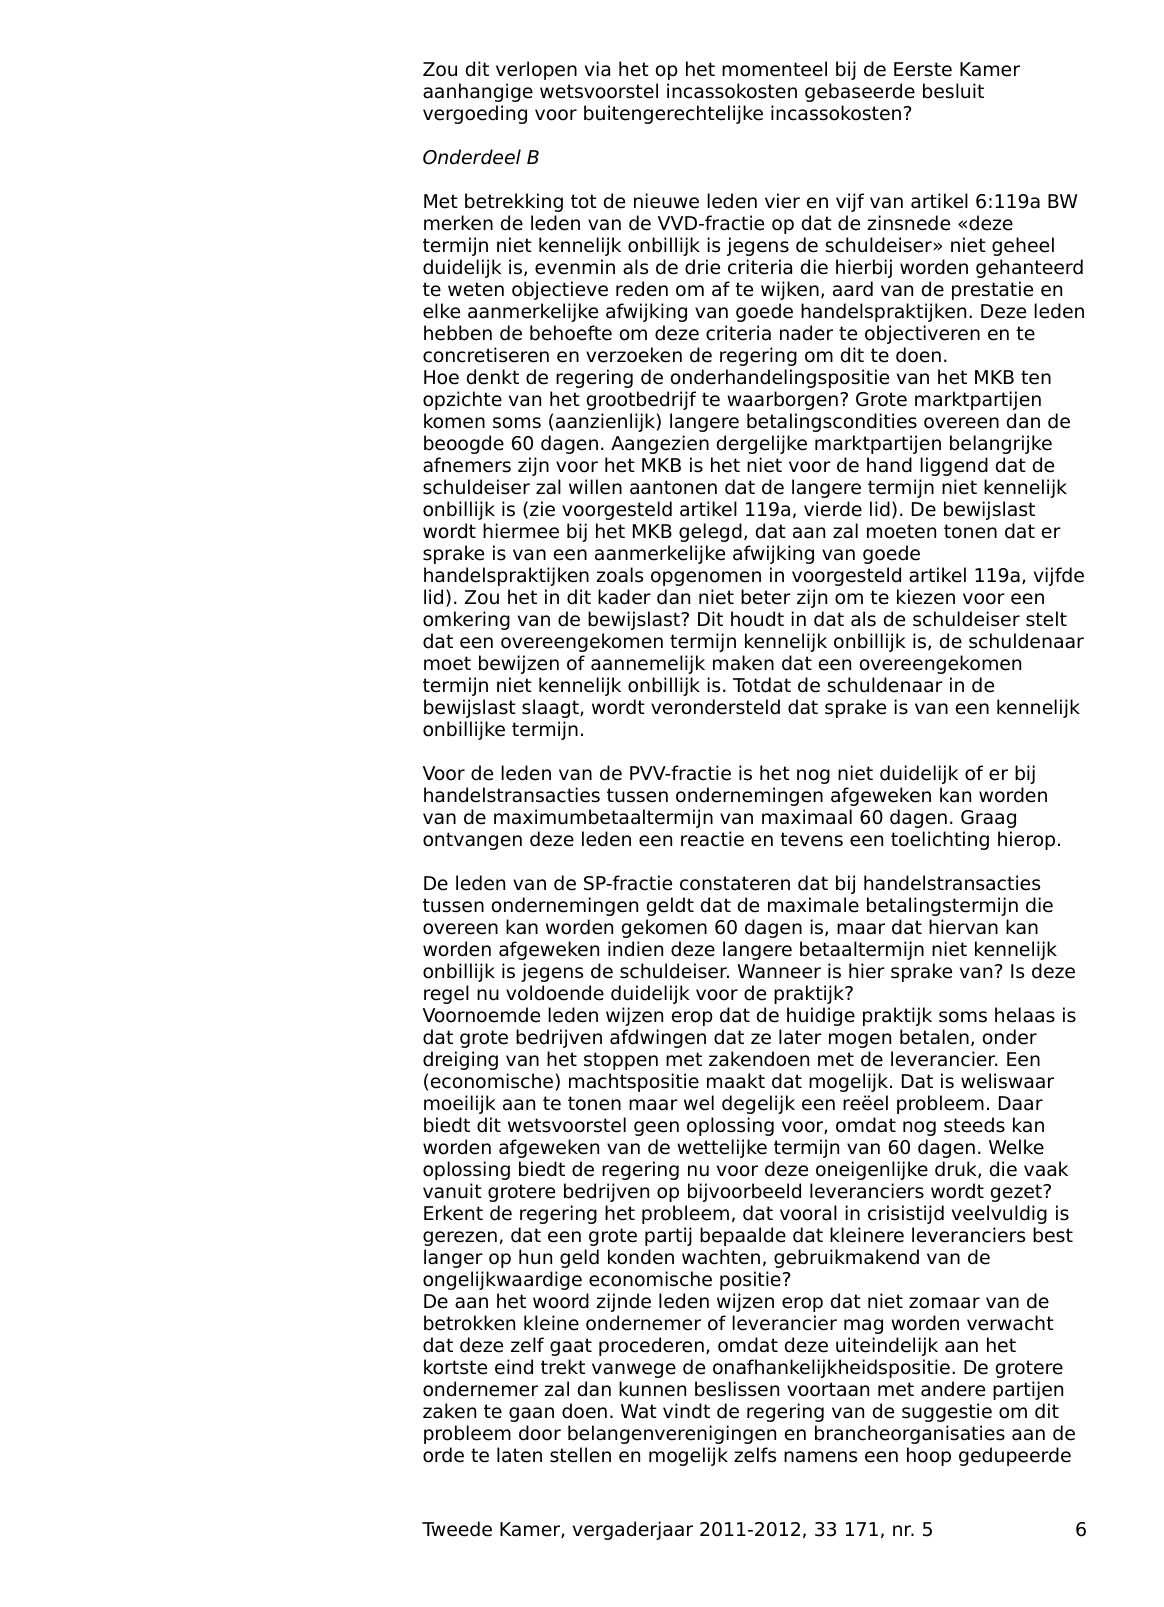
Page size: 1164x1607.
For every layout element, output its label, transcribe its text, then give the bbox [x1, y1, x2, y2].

text Erkent de regering het probleem, dat vooral in crisistijd veelvuldig is gerezen, dat een grote partij bepaalde dat kleinere leveranciers best langer op hun geld konden wachten, gebruikmakend van de ongelijkwaardige economische positie? [422, 1203, 1087, 1291]
text Voornoemde leden wijzen erop dat de huidige praktijk soms helaas is dat grote bedrijven afdwingen dat ze later mogen betalen, onder dreiging van het stoppen met zakendoen met de leverancier. Een (economische) machtspositie maakt dat mogelijk. Dat is weliswaar moeilijk aan te tonen maar wel degelijk een reëel probleem. Daar biedt dit wetsvoorstel geen oplossing voor, omdat nog steeds kan worden afgeweken van de wettelijke termijn van 60 dagen. Welke oplossing biedt de regering nu voor deze oneigenlijke druk, die vaak vanuit grotere bedrijven op bijvoorbeeld leveranciers wordt gezet? [422, 1005, 1087, 1203]
text Voor de leden van de PVV-fractie is het nog niet duidelijk of er bij handelstransacties tussen ondernemingen afgeweken kan worden van de maximumbetaaltermijn van maximaal 60 dagen. Graag ontvangen deze leden een reactie en tevens een toelichting hierop. [422, 763, 1087, 851]
text Met betrekking tot de nieuwe leden vier en vijf van artikel 6:119a BW merken de leden van de VVD-fractie op dat de zinsnede «deze termijn niet kennelijk onbillijk is jegens de schuldeiser» niet geheel duidelijk is, evenmin als de drie criteria die hierbij worden gehanteerd te weten objectieve reden om af te wijken, aard van de prestatie en elke aanmerkelijke afwijking van goede handelspraktijken. Deze leden hebben de behoefte om deze criteria nader te objectiveren en te concretiseren en verzoeken de regering om dit te doen. [422, 191, 1087, 367]
text De aan het woord zijnde leden wijzen erop dat niet zomaar van de betrokken kleine ondernemer of leverancier mag worden verwacht dat deze zelf gaat procederen, omdat deze uiteindelijk aan het kortste eind trekt vanwege de onafhankelijkheidspositie. De grotere ondernemer zal dan kunnen beslissen voortaan met andere partijen zaken te gaan doen. Wat vindt de regering van de suggestie om dit probleem door belangenverenigingen en brancheorganisaties aan de orde te laten stellen en mogelijk zelfs namens een hoop gedupeerde [422, 1291, 1087, 1467]
text Hoe denkt de regering de onderhandelingspositie van het MKB ten opzichte van het grootbedrijf te waarborgen? Grote marktpartijen komen soms (aanzienlijk) langere betalingscondities overeen dan de beoogde 60 dagen. Aangezien dergelijke marktpartijen belangrijke afnemers zijn voor het MKB is het niet voor de hand liggend dat de schuldeiser zal willen aantonen dat de langere termijn niet kennelijk onbillijk is (zie voorgesteld artikel 119a, vierde lid). De bewijslast wordt hiermee bij het MKB gelegd, dat aan zal moeten tonen dat er sprake is van een aanmerkelijke afwijking van goede handelspraktijken zoals opgenomen in voorgesteld artikel 119a, vijfde lid). Zou het in dit kader dan niet beter zijn om te kiezen voor een omkering van de bewijslast? Dit houdt in dat als de schuldeiser stelt dat een overeengekomen termijn kennelijk onbillijk is, de schuldenaar moet bewijzen of aannemelijk maken dat een overeengekomen termijn niet kennelijk onbillijk is. Totdat de schuldenaar in de bewijslast slaagt, wordt verondersteld dat sprake is van een kennelijk onbillijke termijn. [422, 367, 1087, 741]
text Zou dit verlopen via het op het momenteel bij de Eerste Kamer aanhangige wetsvoorstel incassokosten gebaseerde besluit vergoeding voor buitengerechtelijke incassokosten? [422, 59, 1087, 125]
subtitle Onderdeel B [422, 147, 1087, 169]
text De leden van de SP-fractie constateren dat bij handelstransacties tussen ondernemingen geldt dat de maximale betalingstermijn die overeen kan worden gekomen 60 dagen is, maar dat hiervan kan worden afgeweken indien deze langere betaaltermijn niet kennelijk onbillijk is jegens de schuldeiser. Wanneer is hier sprake van? Is deze regel nu voldoende duidelijk voor de praktijk? [422, 873, 1087, 1005]
